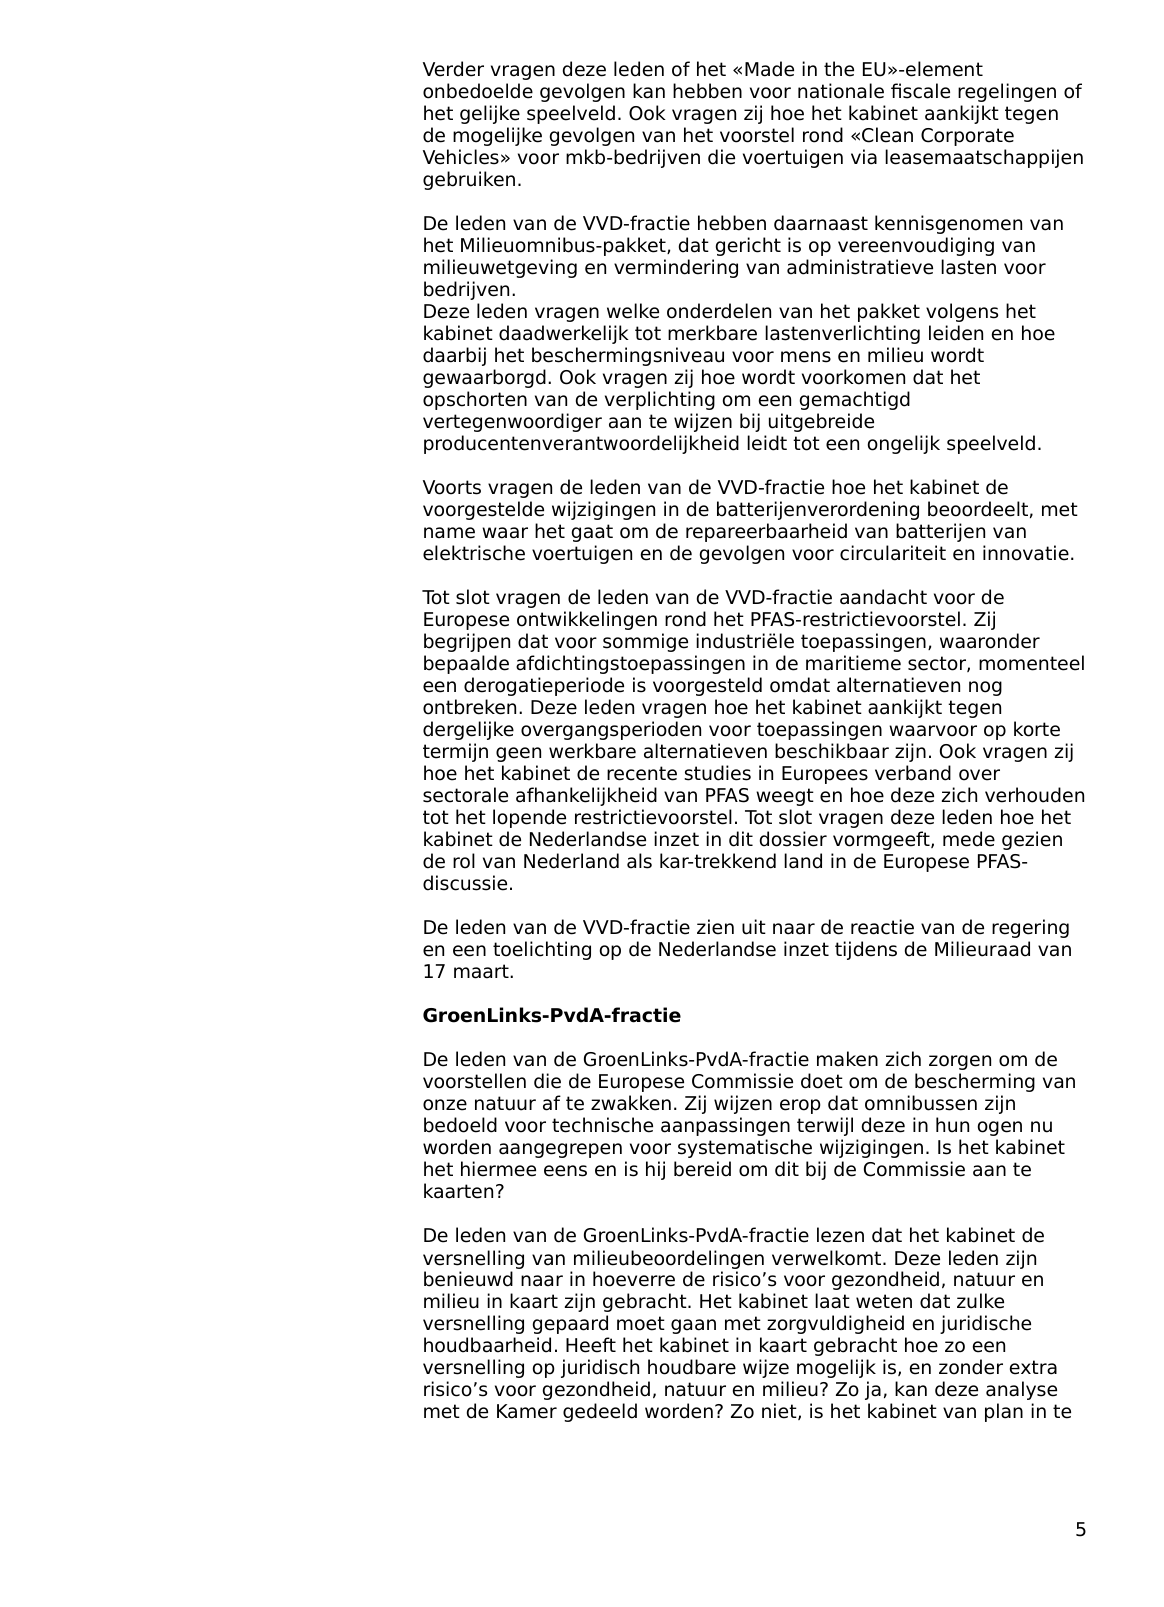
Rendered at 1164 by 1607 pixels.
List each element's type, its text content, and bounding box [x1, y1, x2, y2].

subtitle GroenLinks-PvdA-fractie [422, 1005, 1087, 1027]
text Verder vragen deze leden of het «Made in the EU»-element onbedoelde gevolgen kan hebben voor nationale fiscale regelingen of het gelijke speelveld. Ook vragen zij hoe het kabinet aankijkt tegen de mogelijke gevolgen van het voorstel rond «Clean Corporate Vehicles» voor mkb-bedrijven die voertuigen via leasemaatschappijen gebruiken. [422, 59, 1087, 191]
text Deze leden vragen welke onderdelen van het pakket volgens het kabinet daadwerkelijk tot merkbare lastenverlichting leiden en hoe daarbij het beschermingsniveau voor mens en milieu wordt gewaarborgd. Ook vragen zij hoe wordt voorkomen dat het opschorten van de verplichting om een gemachtigd vertegenwoordiger aan te wijzen bij uitgebreide producentenverantwoordelijkheid leidt tot een ongelijk speelveld. [422, 301, 1087, 455]
text De leden van de VVD-fractie zien uit naar de reactie van de regering en een toelichting op de Nederlandse inzet tijdens de Milieuraad van 17 maart. [422, 917, 1087, 983]
text Voorts vragen de leden van de VVD-fractie hoe het kabinet de voorgestelde wijzigingen in de batterijenverordening beoordeelt, met name waar het gaat om de repareerbaarheid van batterijen van elektrische voertuigen en de gevolgen voor circulariteit en innovatie. [422, 477, 1087, 565]
text De leden van de VVD-fractie hebben daarnaast kennisgenomen van het Milieuomnibus-pakket, dat gericht is op vereenvoudiging van milieuwetgeving en vermindering van administratieve lasten voor bedrijven. [422, 213, 1087, 301]
text De leden van de GroenLinks-PvdA-fractie lezen dat het kabinet de versnelling van milieubeoordelingen verwelkomt. Deze leden zijn benieuwd naar in hoeverre de risico’s voor gezondheid, natuur en milieu in kaart zijn gebracht. Het kabinet laat weten dat zulke versnelling gepaard moet gaan met zorgvuldigheid en juridische houdbaarheid. Heeft het kabinet in kaart gebracht hoe zo een versnelling op juridisch houdbare wijze mogelijk is, en zonder extra risico’s voor gezondheid, natuur en milieu? Zo ja, kan deze analyse met de Kamer gedeeld worden? Zo niet, is het kabinet van plan in te [422, 1225, 1087, 1423]
text Tot slot vragen de leden van de VVD-fractie aandacht voor de Europese ontwikkelingen rond het PFAS-restrictievoorstel. Zij begrijpen dat voor sommige industriële toepassingen, waaronder bepaalde afdichtingstoepassingen in de maritieme sector, momenteel een derogatieperiode is voorgesteld omdat alternatieven nog ontbreken. Deze leden vragen hoe het kabinet aankijkt tegen dergelijke overgangsperioden voor toepassingen waarvoor op korte termijn geen werkbare alternatieven beschikbaar zijn. Ook vragen zij hoe het kabinet de recente studies in Europees verband over sectorale afhankelijkheid van PFAS weegt en hoe deze zich verhouden tot het lopende restrictievoorstel. Tot slot vragen deze leden hoe het kabinet de Nederlandse inzet in dit dossier vormgeeft, mede gezien de rol van Nederland als kar-trekkend land in de Europese PFAS-discussie. [422, 587, 1087, 895]
text De leden van de GroenLinks-PvdA-fractie maken zich zorgen om de voorstellen die de Europese Commissie doet om de bescherming van onze natuur af te zwakken. Zij wijzen erop dat omnibussen zijn bedoeld voor technische aanpassingen terwijl deze in hun ogen nu worden aangegrepen voor systematische wijzigingen. Is het kabinet het hiermee eens en is hij bereid om dit bij de Commissie aan te kaarten? [422, 1049, 1087, 1203]
